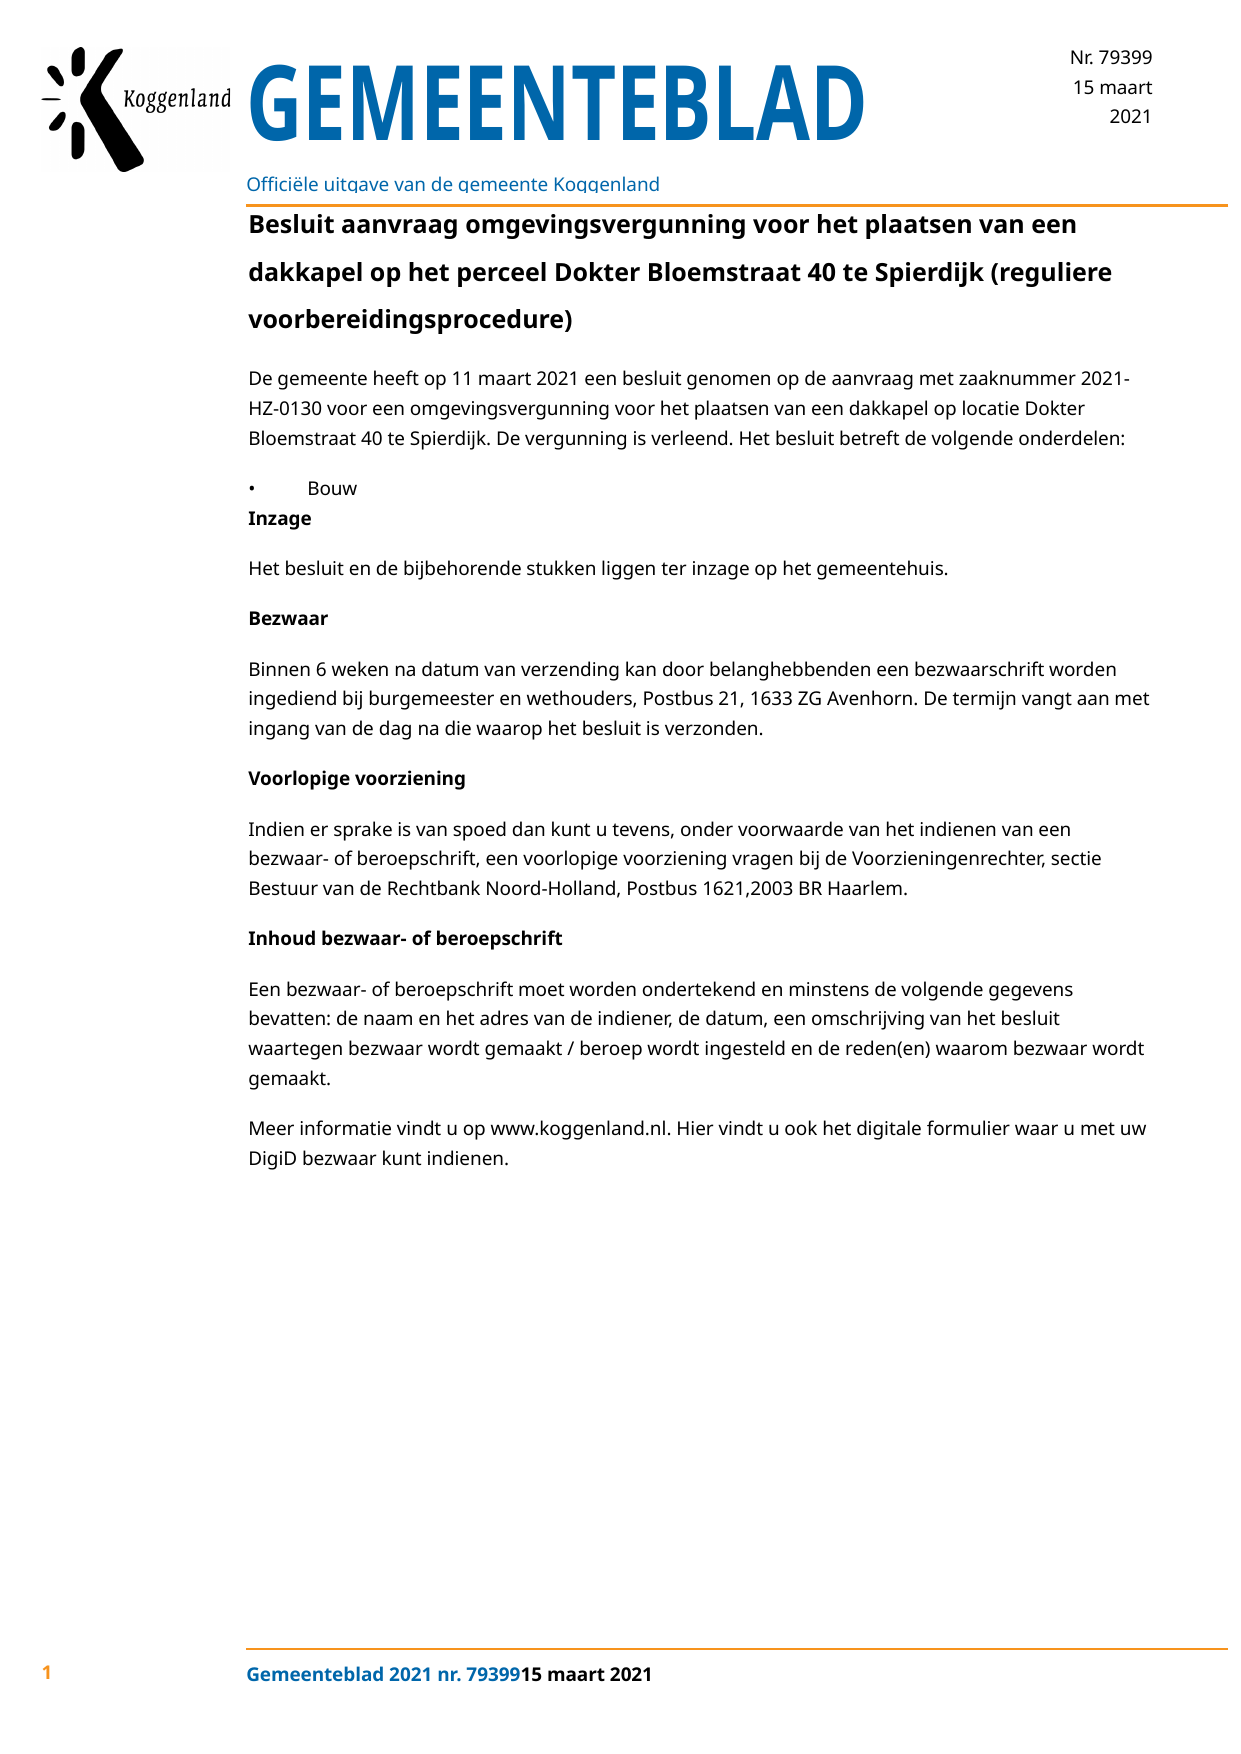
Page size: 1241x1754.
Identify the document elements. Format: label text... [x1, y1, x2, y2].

text Binnen 6 weken na datum van verzending kan door belanghebbenden een bezwaarschrift worden ingediend bij burgemeester en wethouders, Postbus 21, 1633 ZG Avenhorn. De termijn vangt aan met ingang van de dag na die waarop het besluit is verzonden. [248, 656, 1152, 741]
text Besluit aanvraag omgevingsvergunning voor het plaatsen van een dakkapel op het perceel Dokter Bloemstraat 40 te Spierdijk (reguliere voorbereidingsprocedure) [248, 207, 1152, 336]
list Bouw [248, 475, 1152, 501]
text Inhoud bezwaar- of beroepschrift [248, 926, 1152, 951]
text Indien er sprake is van spoed dan kunt u tevens, onder voorwaarde van het indienen van een bezwaar- of beroepschrift, een voorlopige voorziening vragen bij de Voorzieningenrechter, sectie Bestuur van de Rechtbank Noord-Holland, Postbus 1621,2003 BR Haarlem. [248, 816, 1152, 901]
text Bezwaar [248, 606, 1152, 631]
text Voorlopige voorziening [248, 766, 1152, 791]
text Een bezwaar- of beroepschrift moet worden ondertekend en minstens de volgende gegevens bevatten: de naam en het adres van de indiener, de datum, een omschrijving van het besluit waartegen bezwaar wordt gemaakt / beroep wordt ingesteld en de reden(en) waarom bezwaar wordt gemaakt. [248, 976, 1152, 1090]
text De gemeente heeft op 11 maart 2021 een besluit genomen op de aanvraag met zaaknummer 2021-HZ-0130 voor een omgevingsvergunning voor het plaatsen van een dakkapel op locatie Dokter Bloemstraat 40 te Spierdijk. De vergunning is verleend. Het besluit betreft de volgende onderdelen: [248, 366, 1152, 450]
text Het besluit en de bijbehorende stukken liggen ter inzage op het gemeentehuis. [248, 555, 1152, 581]
text Meer informatie vindt u op www.koggenland.nl. Hier vindt u ook het digitale formulier waar u met uw DigiD bezwaar kunt indienen. [248, 1115, 1152, 1170]
picture [41, 47, 231, 172]
text Inzage [248, 505, 1152, 530]
